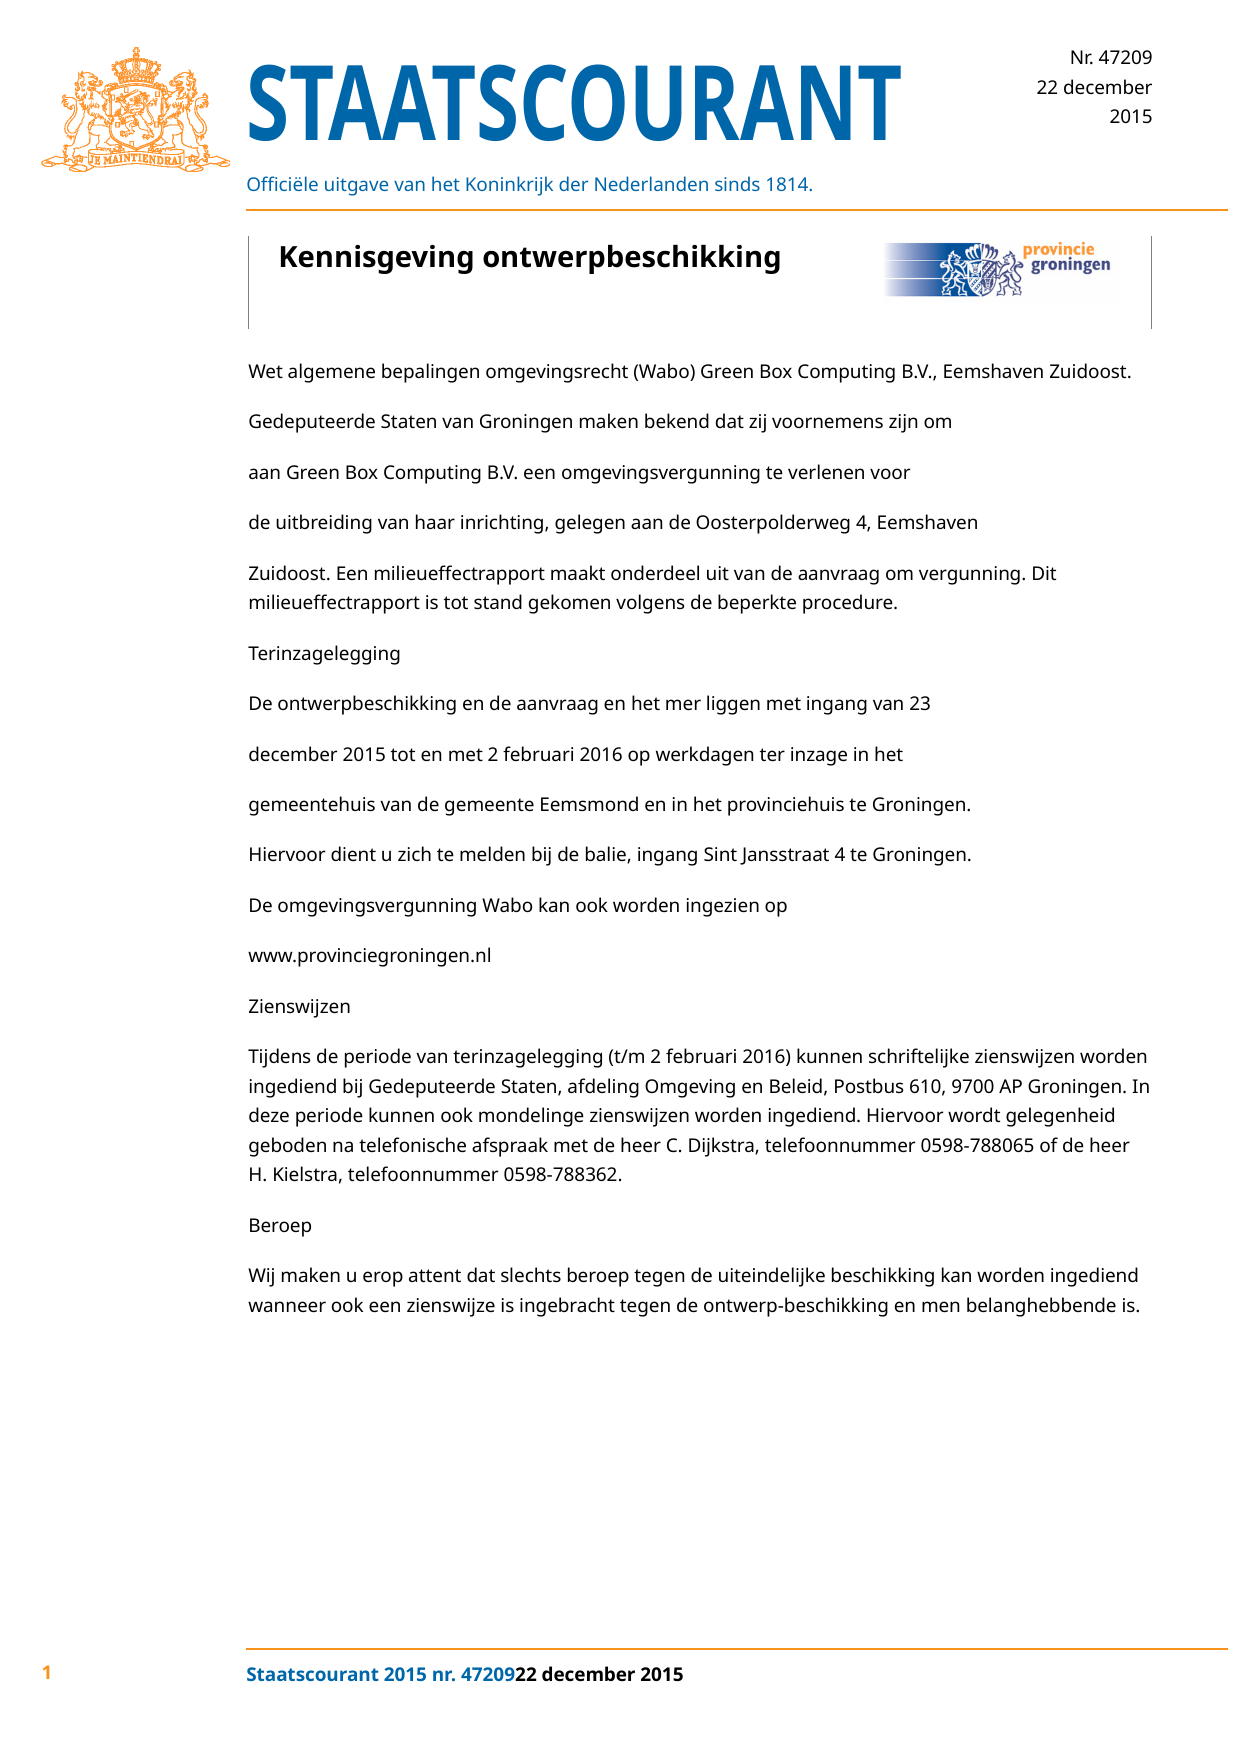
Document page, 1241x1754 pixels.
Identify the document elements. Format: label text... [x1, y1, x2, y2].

table_header Kennisgeving ontwerpbeschikking [249, 236, 850, 329]
text Wij maken u erop attent dat slechts beroep tegen de uiteindelijke beschikking kan worden ingediend wanneer ook een zienswijze is ingebracht tegen de ontwerp-beschikking en men belanghebbende is. [248, 1262, 1152, 1318]
text Tijdens de periode van terinzagelegging (t/m 2 februari 2016) kunnen schriftelijke zienswijzen worden ingediend bij Gedeputeerde Staten, afdeling Omgeving en Beleid, Postbus 610, 9700 AP Groningen. In deze periode kunnen ook mondelinge zienswijzen worden ingediend. Hiervoor wordt gelegenheid geboden na telefonische afspraak met de heer C. Dijkstra, telefoonnummer 0598-788065 of de heer H. Kielstra, telefoonnummer 0598-788362. [248, 1043, 1152, 1187]
text Gedeputeerde Staten van Groningen maken bekend dat zij voornemens zijn om [248, 409, 1152, 434]
text Hiervoor dient u zich te melden bij de balie, ingang Sint Jansstraat 4 te Groningen. [248, 842, 1152, 867]
text De omgevingsvergunning Wabo kan ook worden ingezien op [248, 892, 1152, 918]
picture [41, 47, 231, 172]
text de uitbreiding van haar inrichting, gelegen aan de Oosterpolderweg 4, Eemshaven [248, 509, 1152, 535]
text aan Green Box Computing B.V. een omgevingsvergunning te verlenen voor [248, 459, 1152, 485]
text De ontwerpbeschikking en de aanvraag en het mer liggen met ingang van 23 [248, 690, 1152, 716]
text Wet algemene bepalingen omgevingsrecht (Wabo) Green Box Computing B.V., Eemshaven Zuidoost. [248, 358, 1152, 384]
text Terinzagelegging [248, 640, 1152, 666]
text www.provinciegroningen.nl [248, 942, 1152, 968]
text gemeentehuis van de gemeente Eemsmond en in het provinciehuis te Groningen. [248, 791, 1152, 817]
table_header [850, 236, 1151, 329]
text december 2015 tot en met 2 februari 2016 op werkdagen ter inzage in het [248, 741, 1152, 766]
text Beroep [248, 1212, 1152, 1238]
text Zienswijzen [248, 993, 1152, 1018]
picture [882, 236, 1119, 303]
text Zuidoost. Een milieueffectrapport maakt onderdeel uit van de aanvraag om vergunning. Dit milieueffectrapport is tot stand gekomen volgens de beperkte procedure. [248, 560, 1152, 615]
